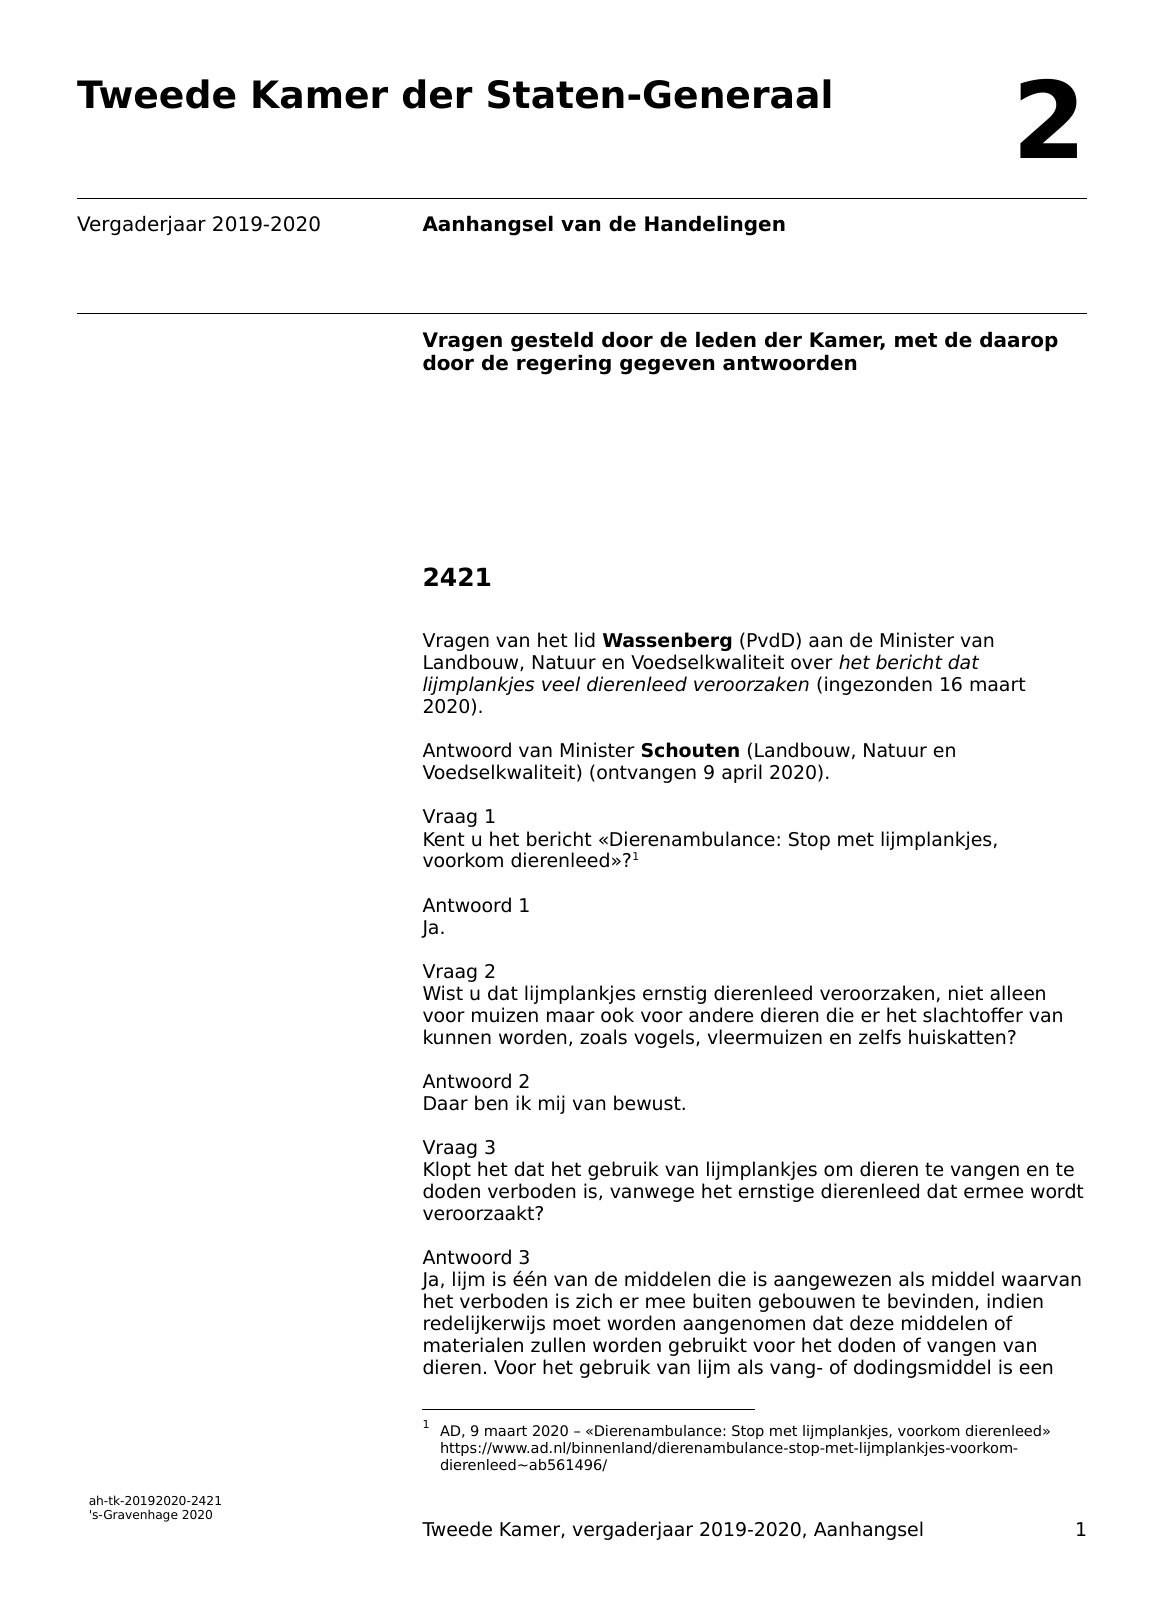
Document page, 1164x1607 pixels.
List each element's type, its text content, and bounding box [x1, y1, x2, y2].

text Ja. [422, 917, 1087, 938]
table_cell [77, 314, 422, 375]
text Antwoord 3 [422, 1247, 1087, 1269]
text Antwoord van Minister Schouten (Landbouw, Natuur en Voedselkwaliteit) (ontvangen 9 april 2020). [422, 740, 1087, 784]
table_cell Aanhangsel van de Handelingen [422, 199, 1087, 313]
text Wist u dat lijmplankjes ernstig dierenleed veroorzaken, niet alleen voor muizen maar ook voor andere dieren die er het slachtoffer van kunnen worden, zoals vogels, vleermuizen en zelfs huiskatten? [422, 983, 1087, 1049]
text Kent u het bericht «Dierenambulance: Stop met lijmplankjes, voorkom dierenleed»? [422, 828, 1087, 872]
text ah-tk-20192020-2421 [88, 1494, 323, 1508]
table_header 2 [886, 59, 1087, 198]
table_header Tweede Kamer der Staten-Generaal [77, 59, 886, 198]
text Antwoord 1 [422, 894, 1087, 917]
table_cell Vergaderjaar 2019-2020 [77, 199, 422, 313]
text Vraag 3 [422, 1137, 1087, 1159]
text Vraag 2 [422, 961, 1087, 983]
text Vraag 1 [422, 806, 1087, 828]
table_cell Vragen gesteld door de leden der Kamer, met de daarop door de regering gegeven antwoorden [422, 314, 1087, 375]
text Vragen van het lid Wassenberg (PvdD) aan de Minister van Landbouw, Natuur en Voedselkwaliteit over het bericht dat lijmplankjes veel dierenleed veroorzaken (ingezonden 16 maart 2020). [422, 630, 1087, 718]
text AD, 9 maart 2020 – «Dierenambulance: Stop met lijmplankjes, voorkom dierenleed» https://www.ad.nl/binnenland/dierenambulance-stop-met-lijmplankjes-voorkom-dierenleed~ab561496/ [422, 1418, 1087, 1474]
text Daar ben ik mij van bewust. [422, 1093, 1087, 1115]
text Ja, lijm is één van de middelen die is aangewezen als middel waarvan het verboden is zich er mee buiten gebouwen te bevinden, indien redelijkerwijs moet worden aangenomen dat deze middelen of materialen zullen worden gebruikt voor het doden of vangen van dieren. Voor het gebruik van lijm als vang- of dodingsmiddel is een [422, 1269, 1087, 1379]
text 2421 [422, 563, 1087, 592]
text Antwoord 2 [422, 1071, 1087, 1093]
text 's-Gravenhage 2020 [88, 1508, 323, 1522]
text Klopt het dat het gebruik van lijmplankjes om dieren te vangen en te doden verboden is, vanwege het ernstige dierenleed dat ermee wordt veroorzaakt? [422, 1159, 1087, 1225]
